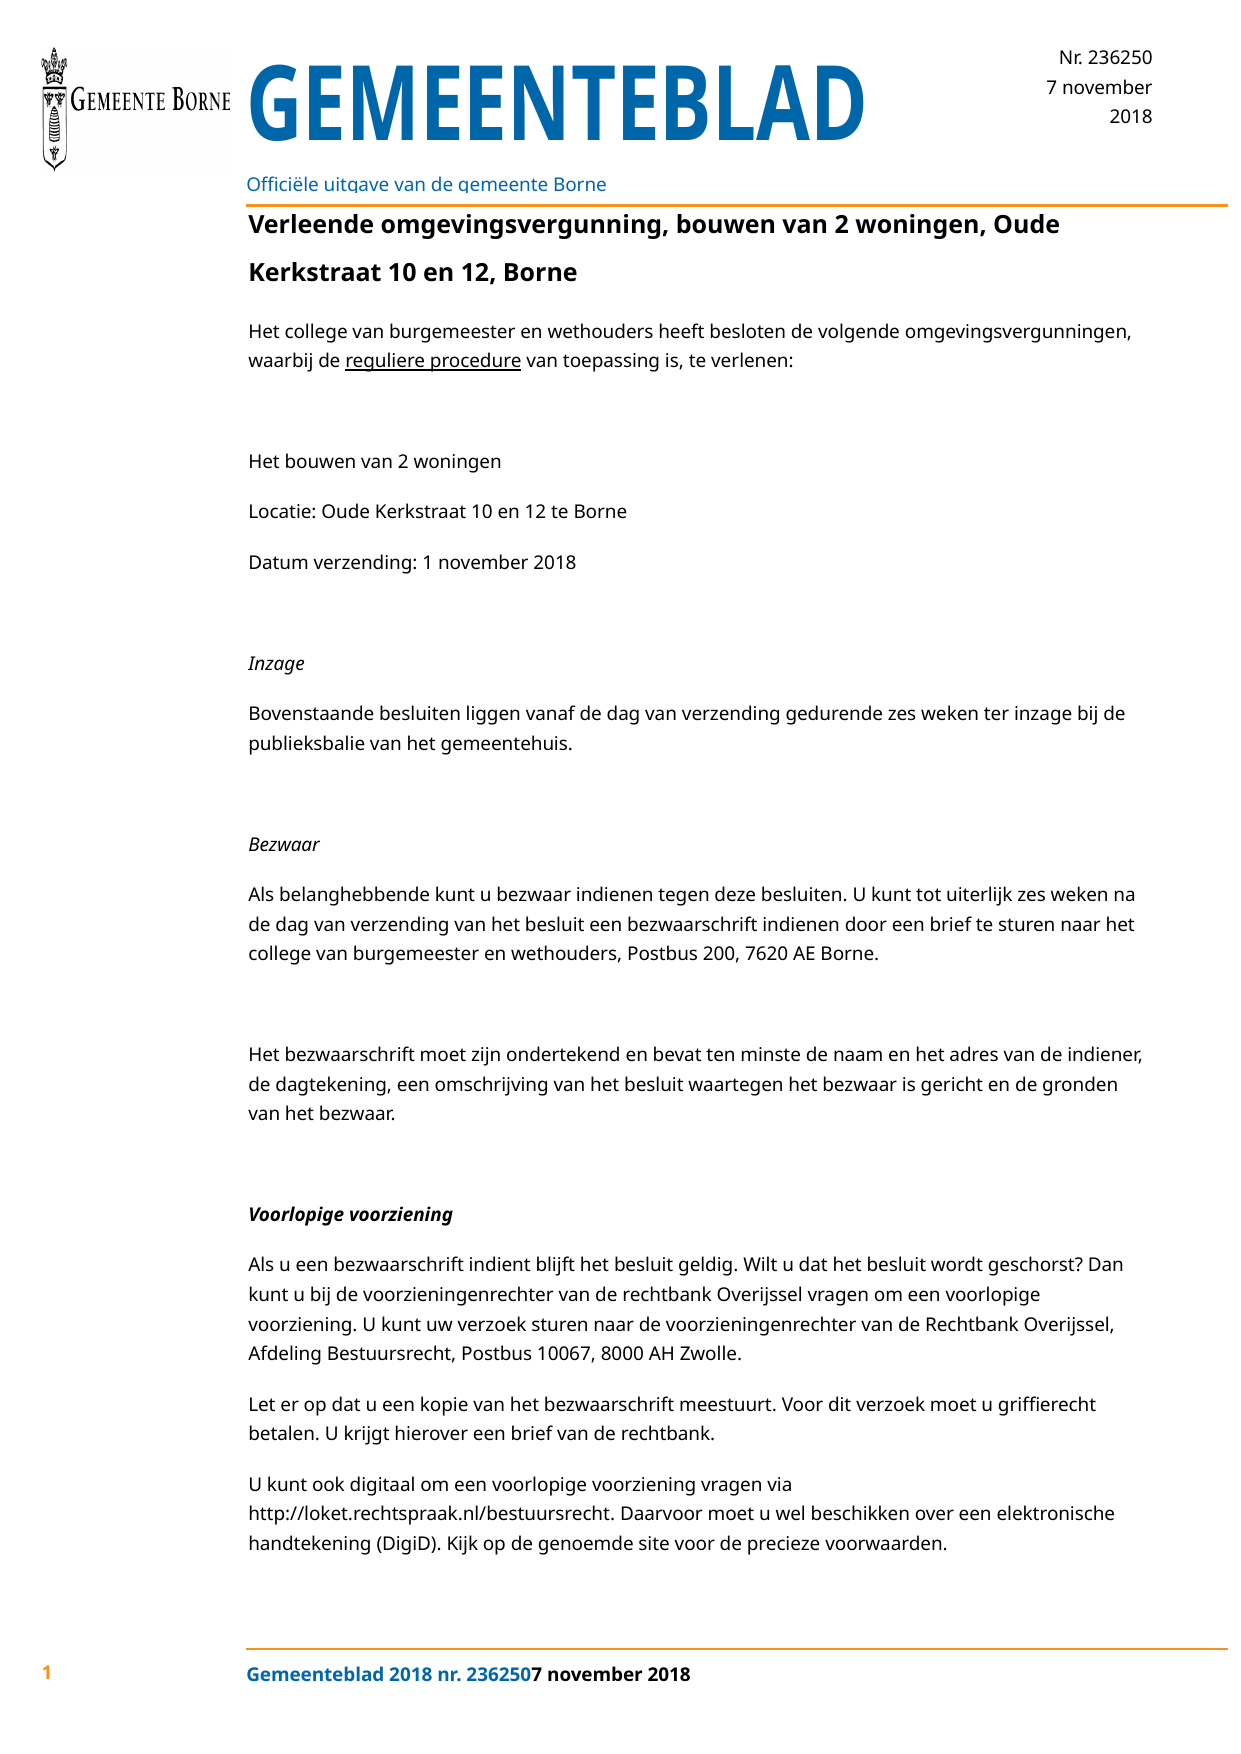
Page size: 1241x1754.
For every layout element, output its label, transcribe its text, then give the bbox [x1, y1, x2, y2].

text Bezwaar [248, 831, 1152, 857]
text Als belanghebbende kunt u bezwaar indienen tegen deze besluiten. U kunt tot uiterlijk zes weken na de dag van verzending van het besluit een bezwaarschrift indienen door een brief te sturen naar het college van burgemeester en wethouders, Postbus 200, 7620 AE Borne. [248, 881, 1152, 966]
text Het bouwen van 2 woningen [248, 448, 1152, 474]
text Bovenstaande besluiten liggen vanaf de dag van verzending gedurende zes weken ter inzage bij de publieksbalie van het gemeentehuis. [248, 700, 1152, 756]
picture [41, 47, 231, 172]
text Let er op dat u een kopie van het bezwaarschrift meestuurt. Voor dit verzoek moet u griffierecht betalen. U krijgt hierover een brief van de rechtbank. [248, 1391, 1152, 1446]
text Het bezwaarschrift moet zijn ondertekend en bevat ten minste de naam en het adres van de indiener, de dagtekening, een omschrijving van het besluit waartegen het bezwaar is gericht en de gronden van het bezwaar. [248, 1041, 1152, 1126]
text Inzage [248, 650, 1152, 676]
text Voorlopige voorziening [248, 1201, 1152, 1227]
text U kunt ook digitaal om een voorlopige voorziening vragen via http://loket.rechtspraak.nl/bestuursrecht. Daarvoor moet u wel beschikken over een elektronische handtekening (DigiD). Kijk op de genoemde site voor de precieze voorwaarden. [248, 1471, 1152, 1556]
text Verleende omgevingsvergunning, bouwen van 2 woningen, Oude Kerkstraat 10 en 12, Borne [248, 207, 1152, 288]
text Het college van burgemeester en wethouders heeft besloten de volgende omgevingsvergunningen, waarbij de reguliere procedure van toepassing is, te verlenen: [248, 318, 1152, 373]
text Datum verzending: 1 november 2018 [248, 549, 1152, 575]
text Locatie: Oude Kerkstraat 10 en 12 te Borne [248, 499, 1152, 524]
text Als u een bezwaarschrift indient blijft het besluit geldig. Wilt u dat het besluit wordt geschorst? Dan kunt u bij de voorzieningenrechter van de rechtbank Overijssel vragen om een voorlopige voorziening. U kunt uw verzoek sturen naar de voorzieningenrechter van de Rechtbank Overijssel, Afdeling Bestuursrecht, Postbus 10067, 8000 AH Zwolle. [248, 1252, 1152, 1366]
